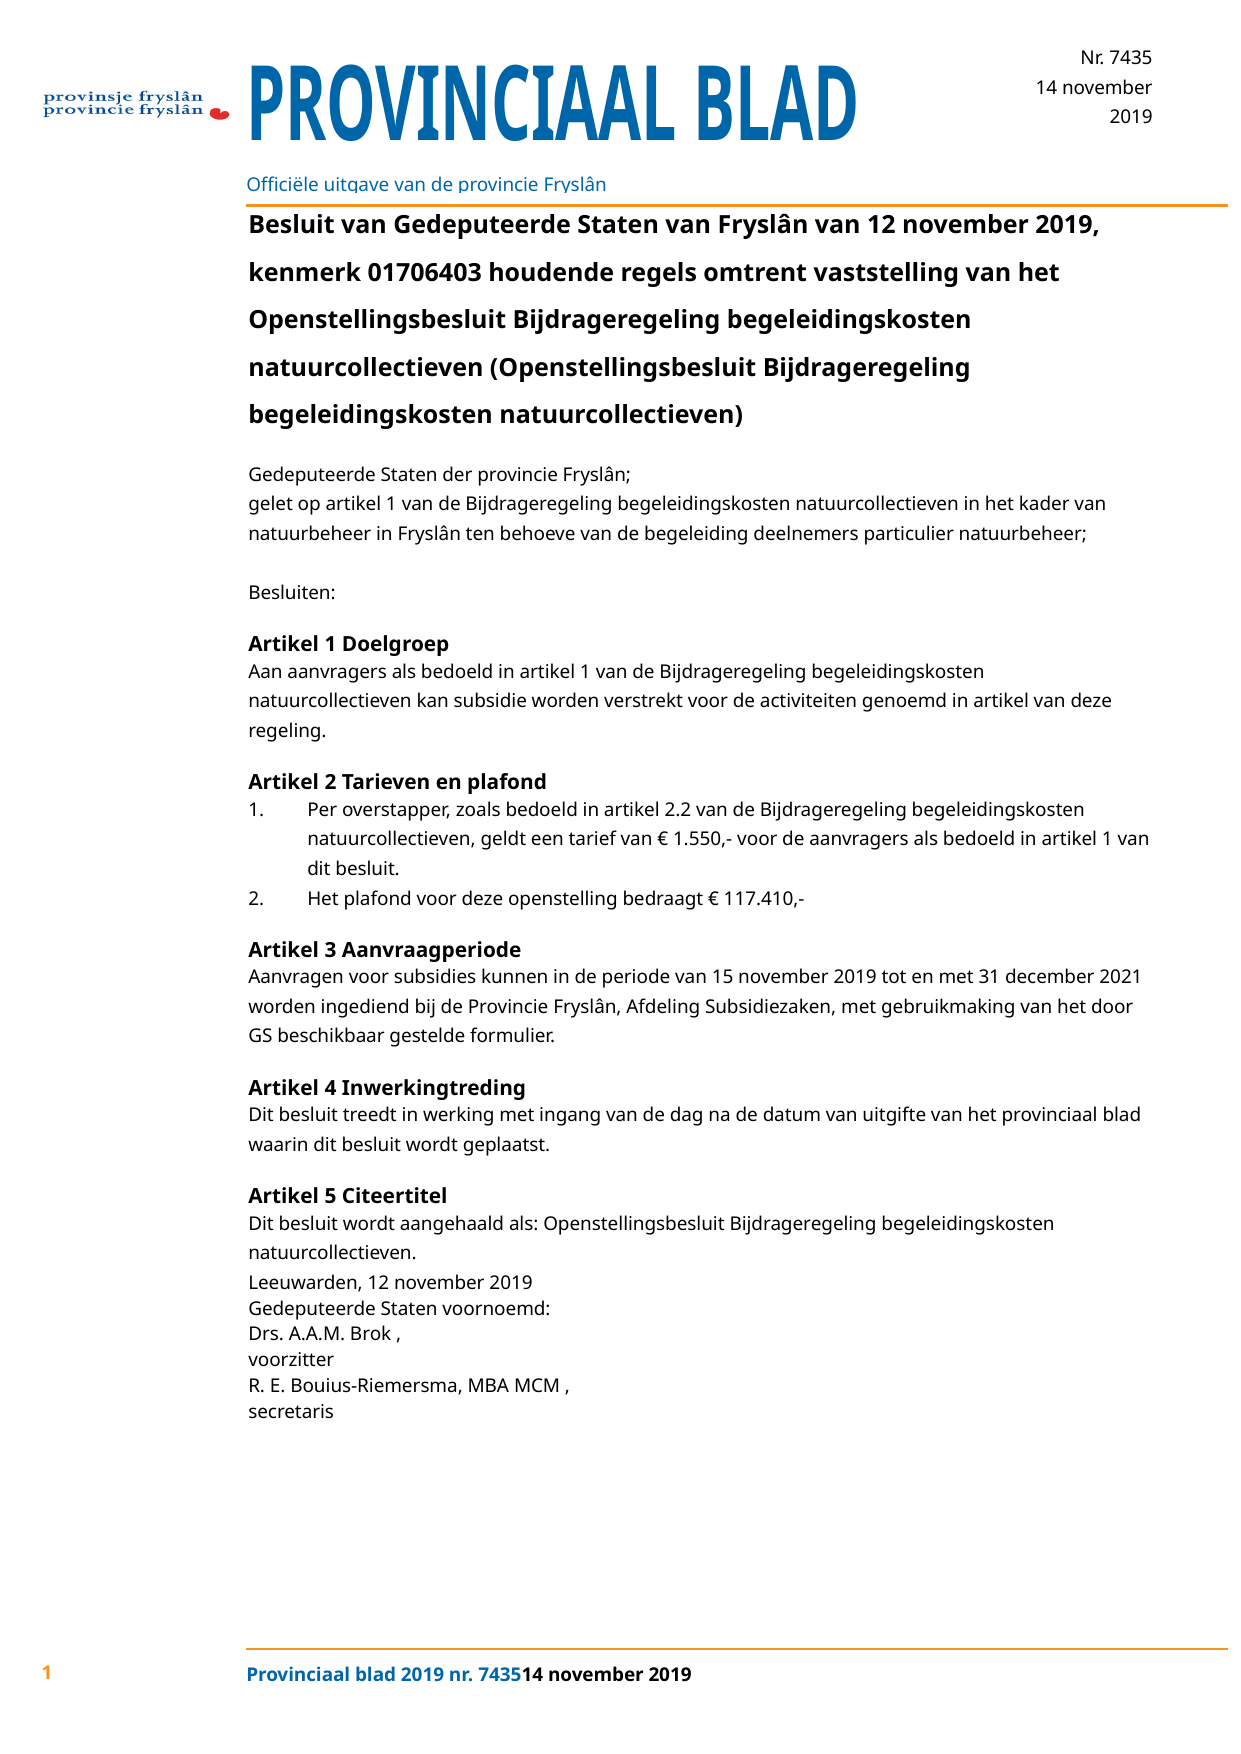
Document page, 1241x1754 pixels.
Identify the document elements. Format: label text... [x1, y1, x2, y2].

text Besluit van Gedeputeerde Staten van Fryslân van 12 november 2019, kenmerk 01706403 houdende regels omtrent vaststelling van het Openstellingsbesluit Bijdrageregeling begeleidingskosten natuurcollectieven (Openstellingsbesluit Bijdrageregeling begeleidingskosten natuurcollectieven) [248, 207, 1152, 431]
text R. E. Bouius-Riemersma, MBA MCM , [248, 1372, 1152, 1398]
list Het plafond voor deze openstelling bedraagt € 117.410,- [248, 885, 1152, 910]
text Artikel 5 Citeertitel [248, 1182, 1152, 1210]
text Drs. A.A.M. Brok , [248, 1321, 1152, 1346]
text secretaris [248, 1398, 1152, 1423]
text Artikel 2 Tarieven en plafond [248, 767, 1152, 796]
text Dit besluit treedt in werking met ingang van de dag na de datum van uitgifte van het provinciaal blad waarin dit besluit wordt geplaatst. [248, 1102, 1152, 1157]
text gelet op artikel 1 van de Bijdrageregeling begeleidingskosten natuurcollectieven in het kader van natuurbeheer in Fryslân ten behoeve van de begeleiding deelnemers particulier natuurbeheer; [248, 490, 1152, 546]
text Aanvragen voor subsidies kunnen in de periode van 15 november 2019 tot en met 31 december 2021 worden ingediend bij de Provincie Fryslân, Afdeling Subsidiezaken, met gebruikmaking van het door GS beschikbaar gestelde formulier. [248, 963, 1152, 1048]
text voorzitter [248, 1346, 1152, 1372]
text Gedeputeerde Staten der provincie Fryslân; [248, 461, 1152, 486]
list Per overstapper, zoals bedoeld in artikel 2.2 van de Bijdrageregeling begeleidingskosten natuurcollectieven, geldt een tarief van € 1.550,- voor de aanvragers als bedoeld in artikel 1 van dit besluit. [248, 796, 1152, 881]
text Artikel 1 Doelgroep [248, 629, 1152, 658]
text Dit besluit wordt aangehaald als: Openstellingsbesluit Bijdrageregeling begeleidingskosten natuurcollectieven. [248, 1210, 1152, 1265]
text Aan aanvragers als bedoeld in artikel 1 van de Bijdrageregeling begeleidingskosten natuurcollectieven kan subsidie worden verstrekt voor de activiteiten genoemd in artikel van deze regeling. [248, 658, 1152, 743]
text Artikel 4 Inwerkingtreding [248, 1073, 1152, 1102]
text Besluiten: [248, 579, 1152, 605]
picture [41, 47, 231, 172]
text Artikel 3 Aanvraagperiode [248, 935, 1152, 963]
text Leeuwarden, 12 november 2019 [248, 1269, 1152, 1295]
text Gedeputeerde Staten voornoemd: [248, 1295, 1152, 1321]
